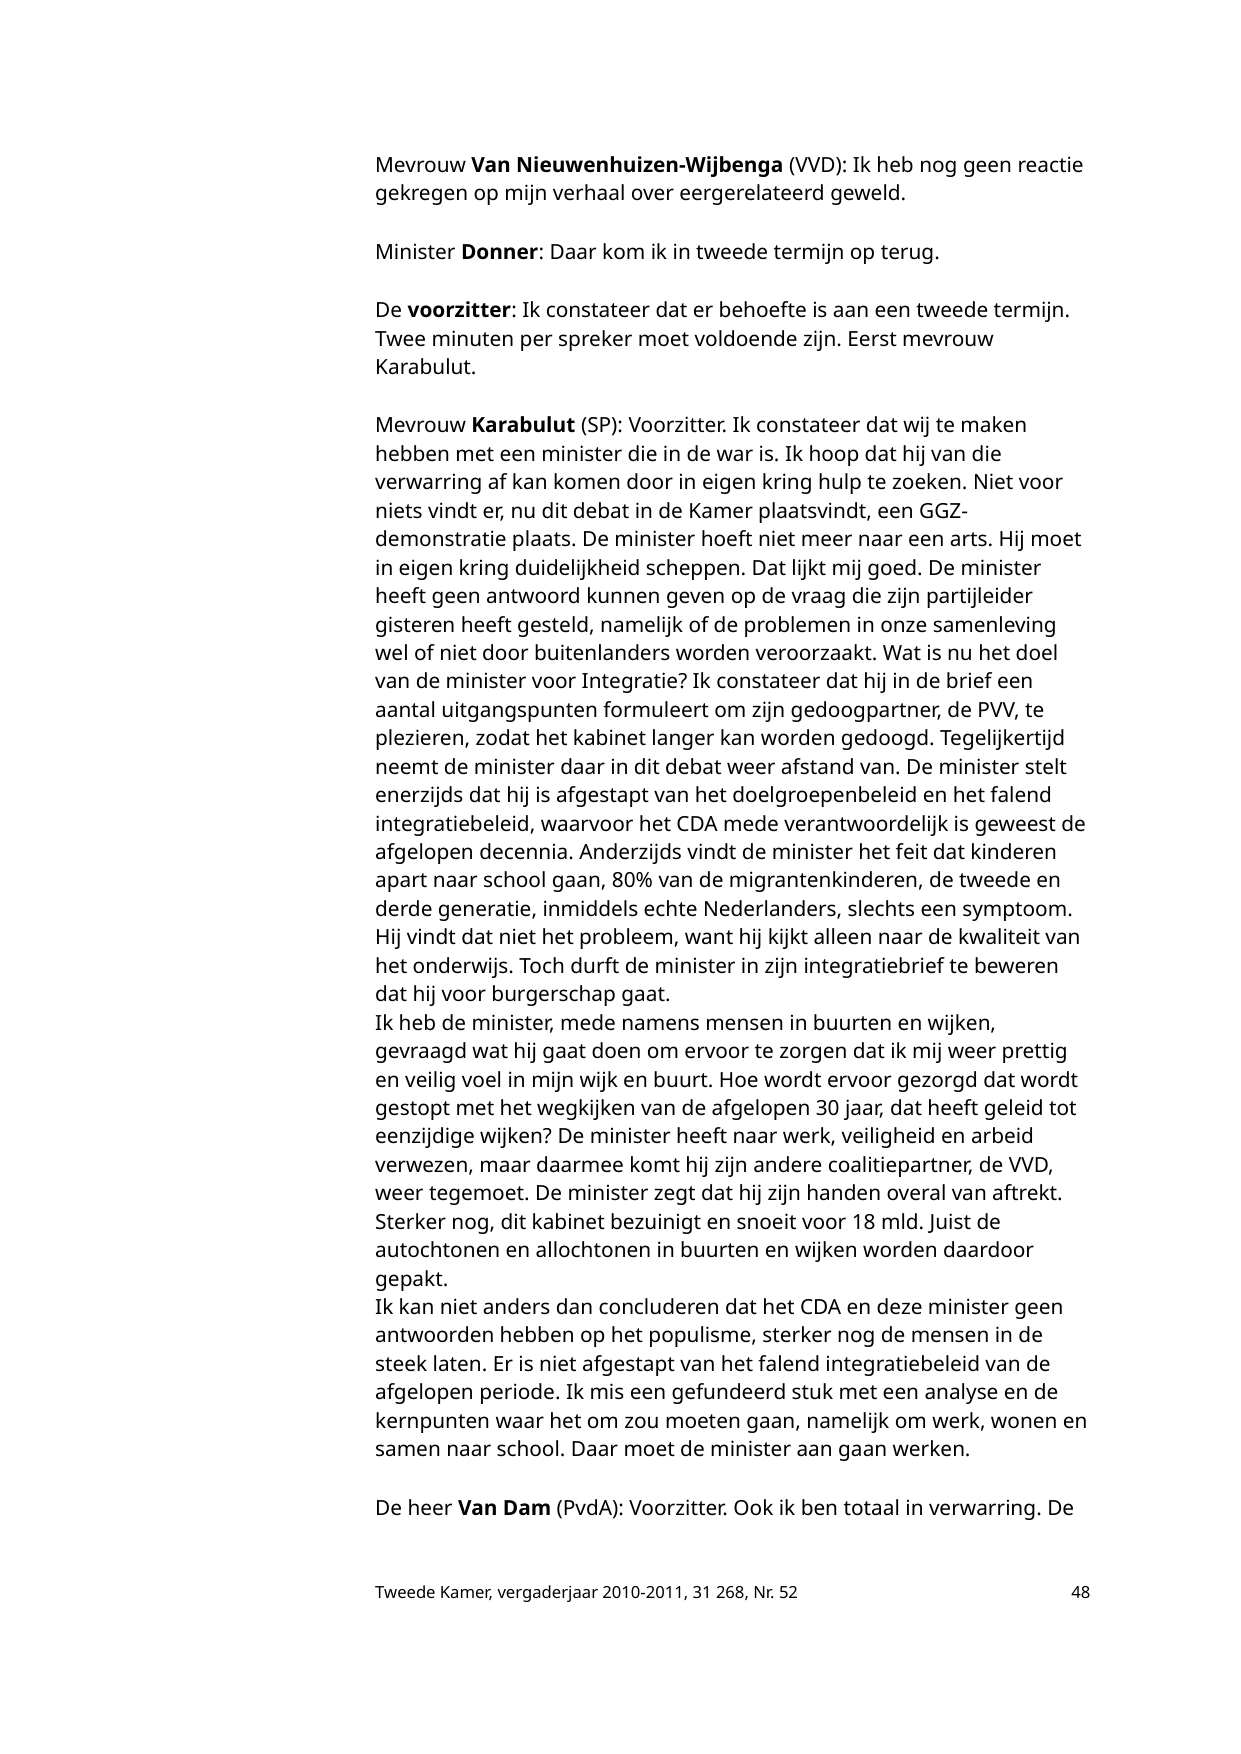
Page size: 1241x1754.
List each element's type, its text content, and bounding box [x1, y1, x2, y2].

text Mevrouw Van Nieuwenhuizen-Wijbenga (VVD): Ik heb nog geen reactie gekregen op mijn verhaal over eergerelateerd geweld. [375, 150, 1090, 207]
text Mevrouw Karabulut (SP): Voorzitter. Ik constateer dat wij te maken hebben met een minister die in de war is. Ik hoop dat hij van die verwarring af kan komen door in eigen kring hulp te zoeken. Niet voor niets vindt er, nu dit debat in de Kamer plaatsvindt, een GGZ-demonstratie plaats. De minister hoeft niet meer naar een arts. Hij moet in eigen kring duidelijkheid scheppen. Dat lijkt mij goed. De minister heeft geen antwoord kunnen geven op de vraag die zijn partijleider gisteren heeft gesteld, namelijk of de problemen in onze samenleving wel of niet door buitenlanders worden veroorzaakt. Wat is nu het doel van de minister voor Integratie? Ik constateer dat hij in de brief een aantal uitgangspunten formuleert om zijn gedoogpartner, de PVV, te plezieren, zodat het kabinet langer kan worden gedoogd. Tegelijkertijd neemt de minister daar in dit debat weer afstand van. De minister stelt enerzijds dat hij is afgestapt van het doelgroepenbeleid en het falend integratiebeleid, waarvoor het CDA mede verantwoordelijk is geweest de afgelopen decennia. Anderzijds vindt de minister het feit dat kinderen apart naar school gaan, 80% van de migrantenkinderen, de tweede en derde generatie, inmiddels echte Nederlanders, slechts een symptoom. Hij vindt dat niet het probleem, want hij kijkt alleen naar de kwaliteit van het onderwijs. Toch durft de minister in zijn integratiebrief te beweren dat hij voor burgerschap gaat. [375, 411, 1090, 1008]
text Ik kan niet anders dan concluderen dat het CDA en deze minister geen antwoorden hebben op het populisme, sterker nog de mensen in de steek laten. Er is niet afgestapt van het falend integratiebeleid van de afgelopen periode. Ik mis een gefundeerd stuk met een analyse en de kernpunten waar het om zou moeten gaan, namelijk om werk, wonen en samen naar school. Daar moet de minister aan gaan werken. [375, 1292, 1090, 1463]
text De heer Van Dam (PvdA): Voorzitter. Ook ik ben totaal in verwarring. De [375, 1493, 1090, 1521]
text Minister Donner: Daar kom ik in tweede termijn op terug. [375, 237, 1090, 265]
text De voorzitter: Ik constateer dat er behoefte is aan een tweede termijn. Twee minuten per spreker moet voldoende zijn. Eerst mevrouw Karabulut. [375, 295, 1090, 381]
text Ik heb de minister, mede namens mensen in buurten en wijken, gevraagd wat hij gaat doen om ervoor te zorgen dat ik mij weer prettig en veilig voel in mijn wijk en buurt. Hoe wordt ervoor gezorgd dat wordt gestopt met het wegkijken van de afgelopen 30 jaar, dat heeft geleid tot eenzijdige wijken? De minister heeft naar werk, veiligheid en arbeid verwezen, maar daarmee komt hij zijn andere coalitiepartner, de VVD, weer tegemoet. De minister zegt dat hij zijn handen overal van aftrekt. Sterker nog, dit kabinet bezuinigt en snoeit voor 18 mld. Juist de autochtonen en allochtonen in buurten en wijken worden daardoor gepakt. [375, 1008, 1090, 1292]
